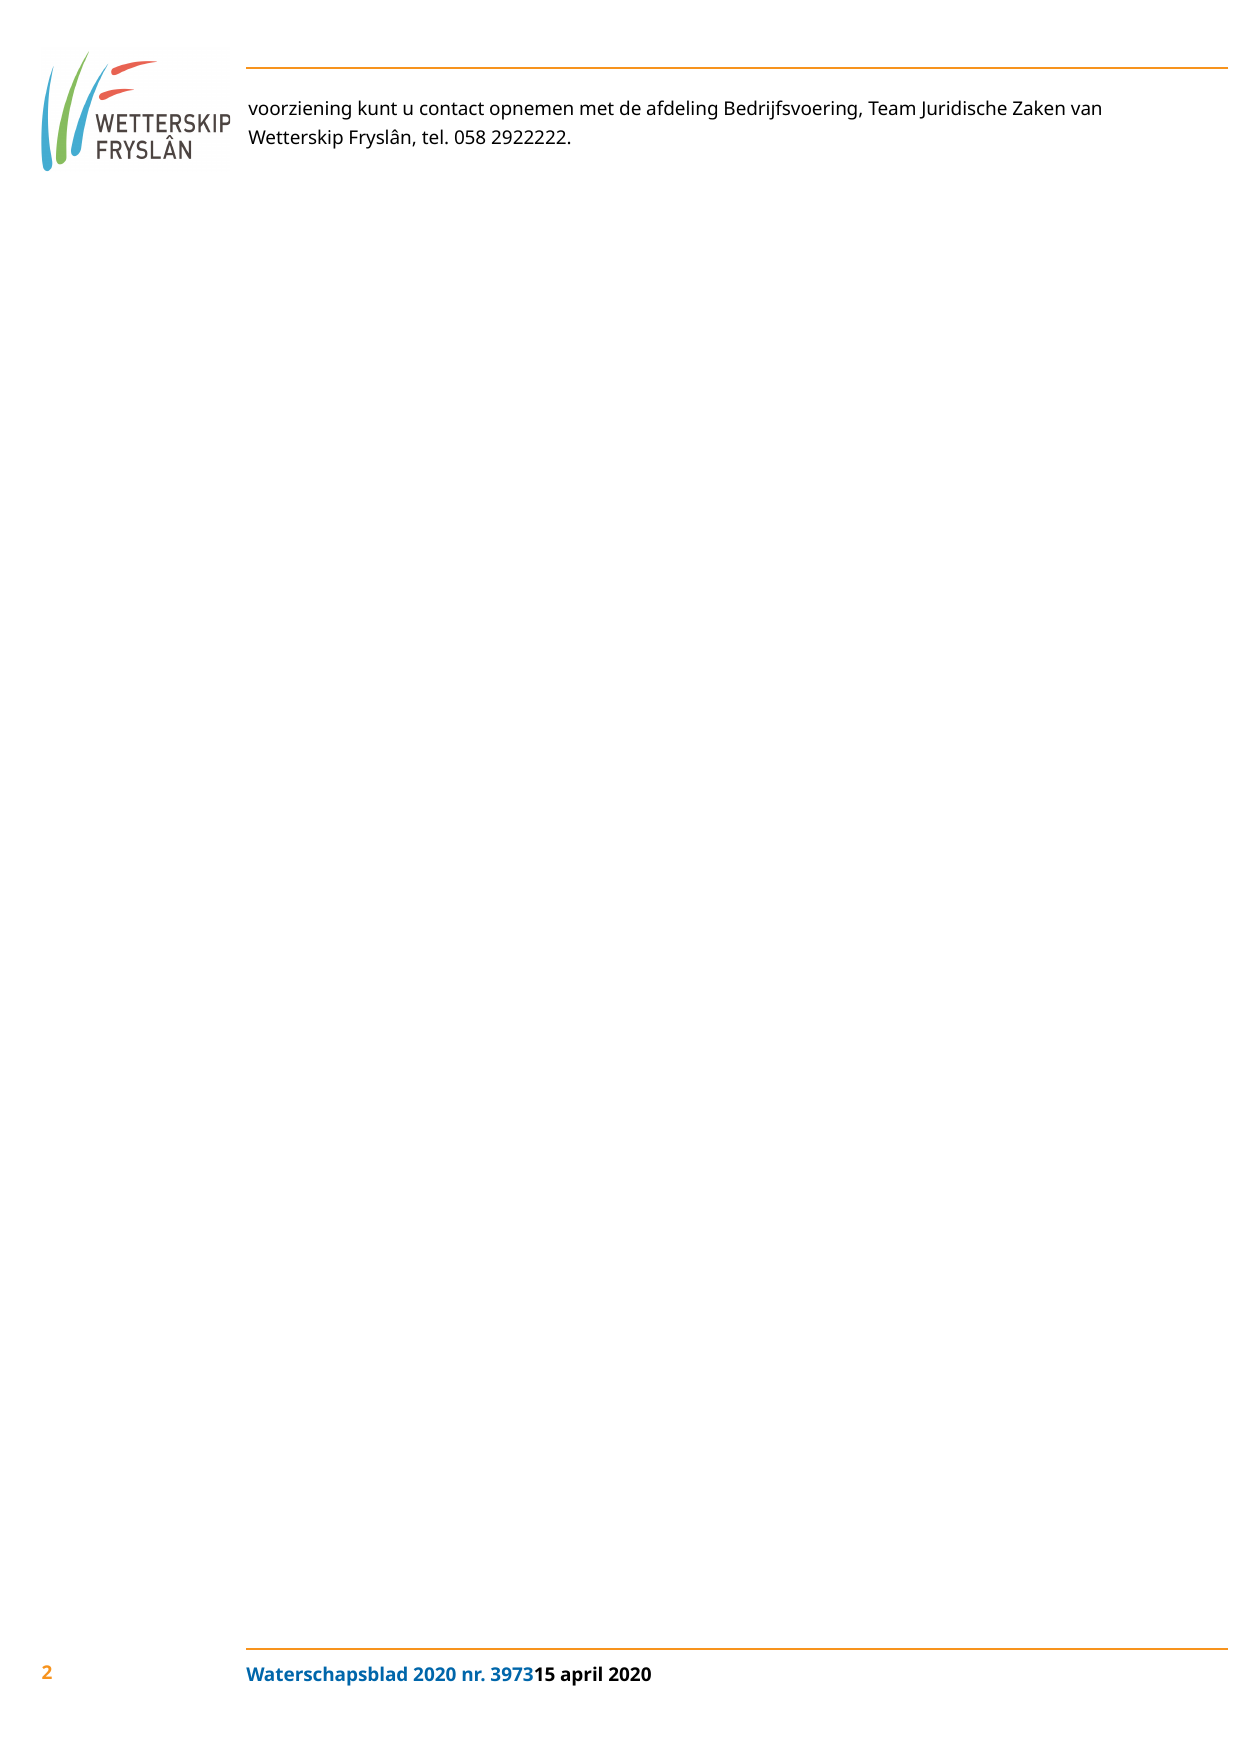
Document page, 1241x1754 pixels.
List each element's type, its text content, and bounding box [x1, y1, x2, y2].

picture [41, 47, 231, 172]
text voorziening kunt u contact opnemen met de afdeling Bedrijfsvoering, Team Juridische Zaken van Wetterskip Fryslân, tel. 058 2922222. [248, 95, 1152, 150]
